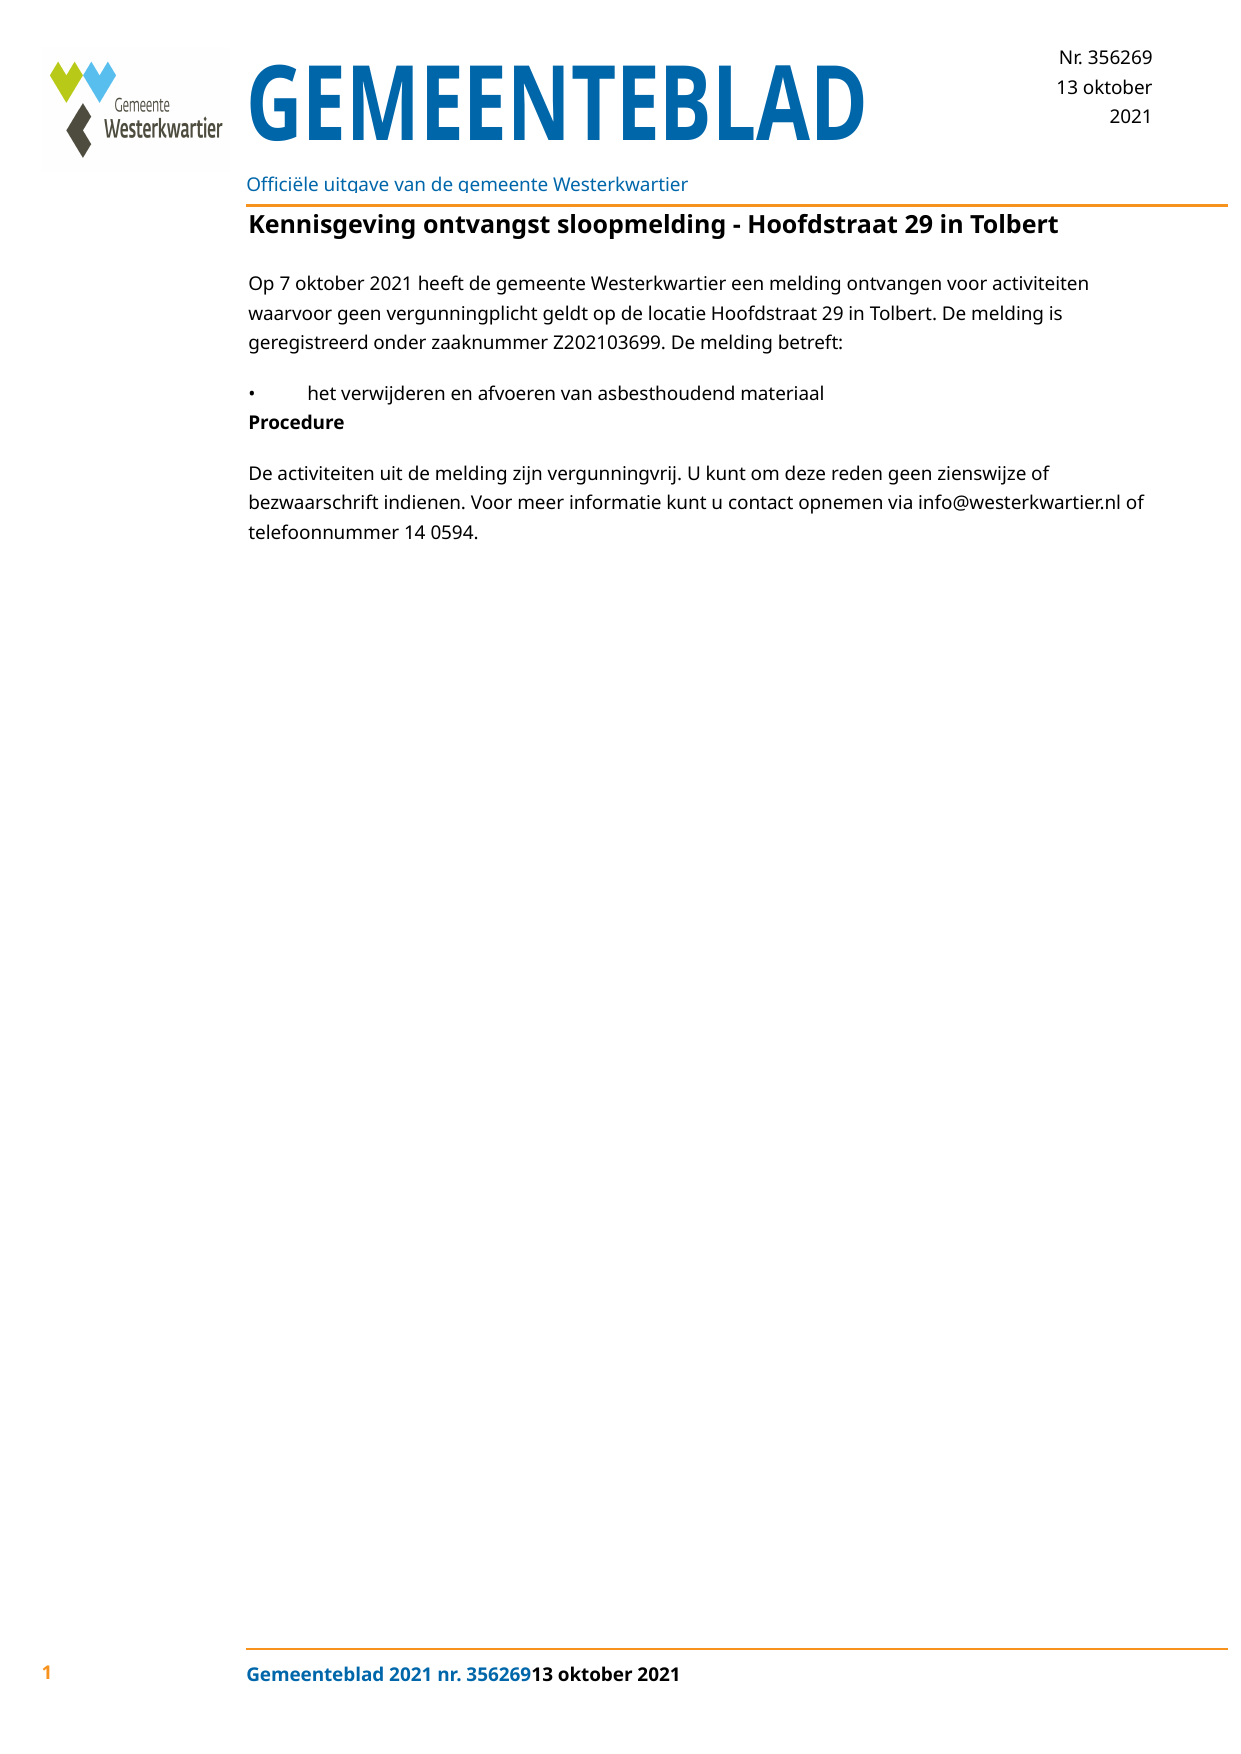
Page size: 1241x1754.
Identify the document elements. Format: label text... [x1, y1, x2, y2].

text De activiteiten uit de melding zijn vergunningvrij. U kunt om deze reden geen zienswijze of bezwaarschrift indienen. Voor meer informatie kunt u contact opnemen via info@westerkwartier.nl of telefoonnummer 14 0594. [248, 460, 1152, 545]
picture [41, 47, 231, 172]
list het verwijderen en afvoeren van asbesthoudend materiaal [248, 380, 1152, 406]
text Kennisgeving ontvangst sloopmelding - Hoofdstraat 29 in Tolbert [248, 207, 1152, 241]
text Op 7 oktober 2021 heeft de gemeente Westerkwartier een melding ontvangen voor activiteiten waarvoor geen vergunningplicht geldt op de locatie Hoofdstraat 29 in Tolbert. De melding is geregistreerd onder zaaknummer Z202103699. De melding betreft: [248, 270, 1152, 355]
text Procedure [248, 409, 1152, 435]
